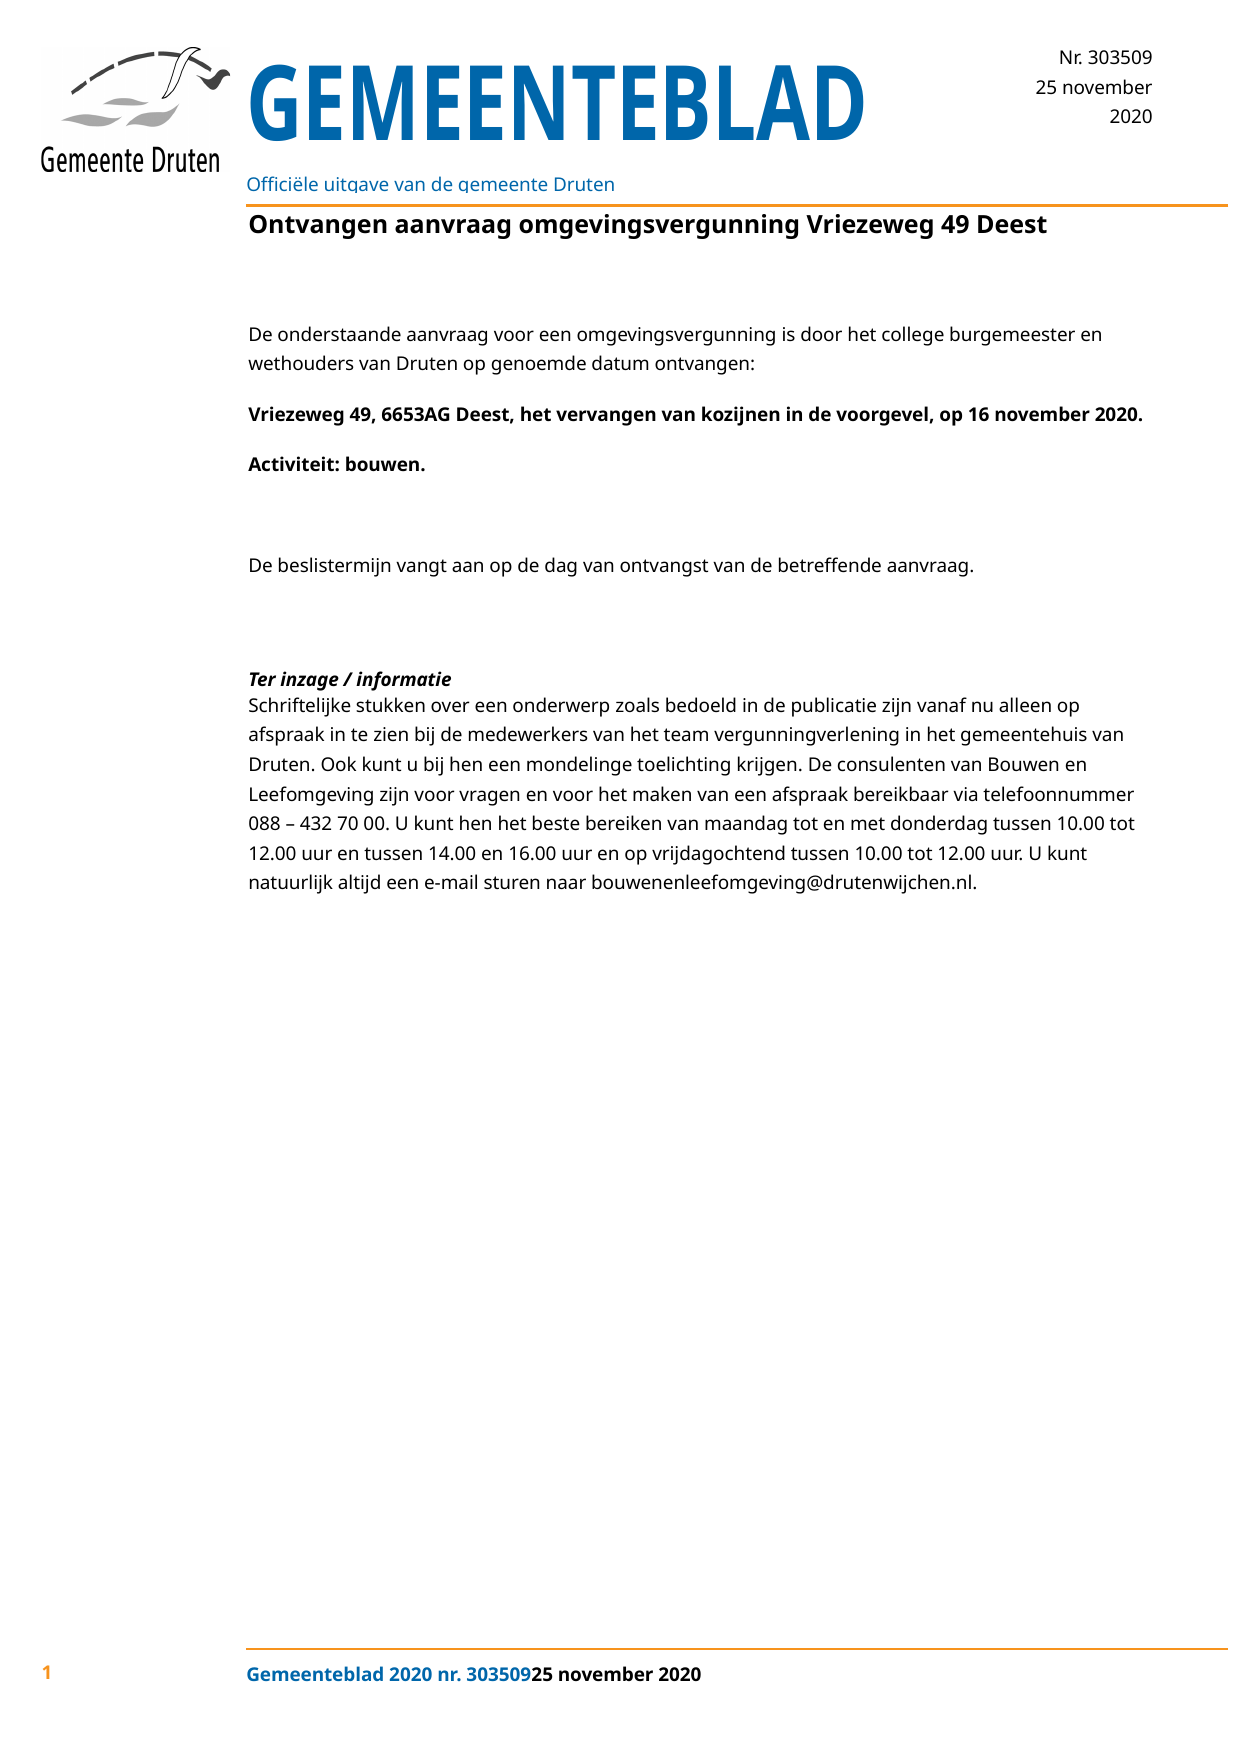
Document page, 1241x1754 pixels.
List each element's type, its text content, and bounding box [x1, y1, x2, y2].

text Activiteit: bouwen. [248, 451, 1152, 477]
text De beslistermijn vangt aan op de dag van ontvangst van de betreffende aanvraag. [248, 552, 1152, 578]
text Schriftelijke stukken over een onderwerp zoals bedoeld in de publicatie zijn vanaf nu alleen op afspraak in te zien bij de medewerkers van het team vergunningverlening in het gemeentehuis van Druten. Ook kunt u bij hen een mondelinge toelichting krijgen. De consulenten van Bouwen en Leefomgeving zijn voor vragen en voor het maken van een afspraak bereikbaar via telefoonnummer 088 – 432 70 00. U kunt hen het beste bereiken van maandag tot en met donderdag tussen 10.00 tot 12.00 uur en tussen 14.00 en 16.00 uur en op vrijdagochtend tussen 10.00 tot 12.00 uur. U kunt natuurlijk altijd een e-mail sturen naar bouwenenleefomgeving@drutenwijchen.nl. [248, 692, 1152, 895]
text Vriezeweg 49, 6653AG Deest, het vervangen van kozijnen in de voorgevel, op 16 november 2020. [248, 401, 1152, 426]
picture [41, 47, 231, 172]
text De onderstaande aanvraag voor een omgevingsvergunning is door het college burgemeester en wethouders van Druten op genoemde datum ontvangen: [248, 321, 1152, 376]
text Ontvangen aanvraag omgevingsvergunning Vriezeweg 49 Deest [248, 207, 1152, 241]
text Ter inzage / informatie [248, 666, 1152, 692]
